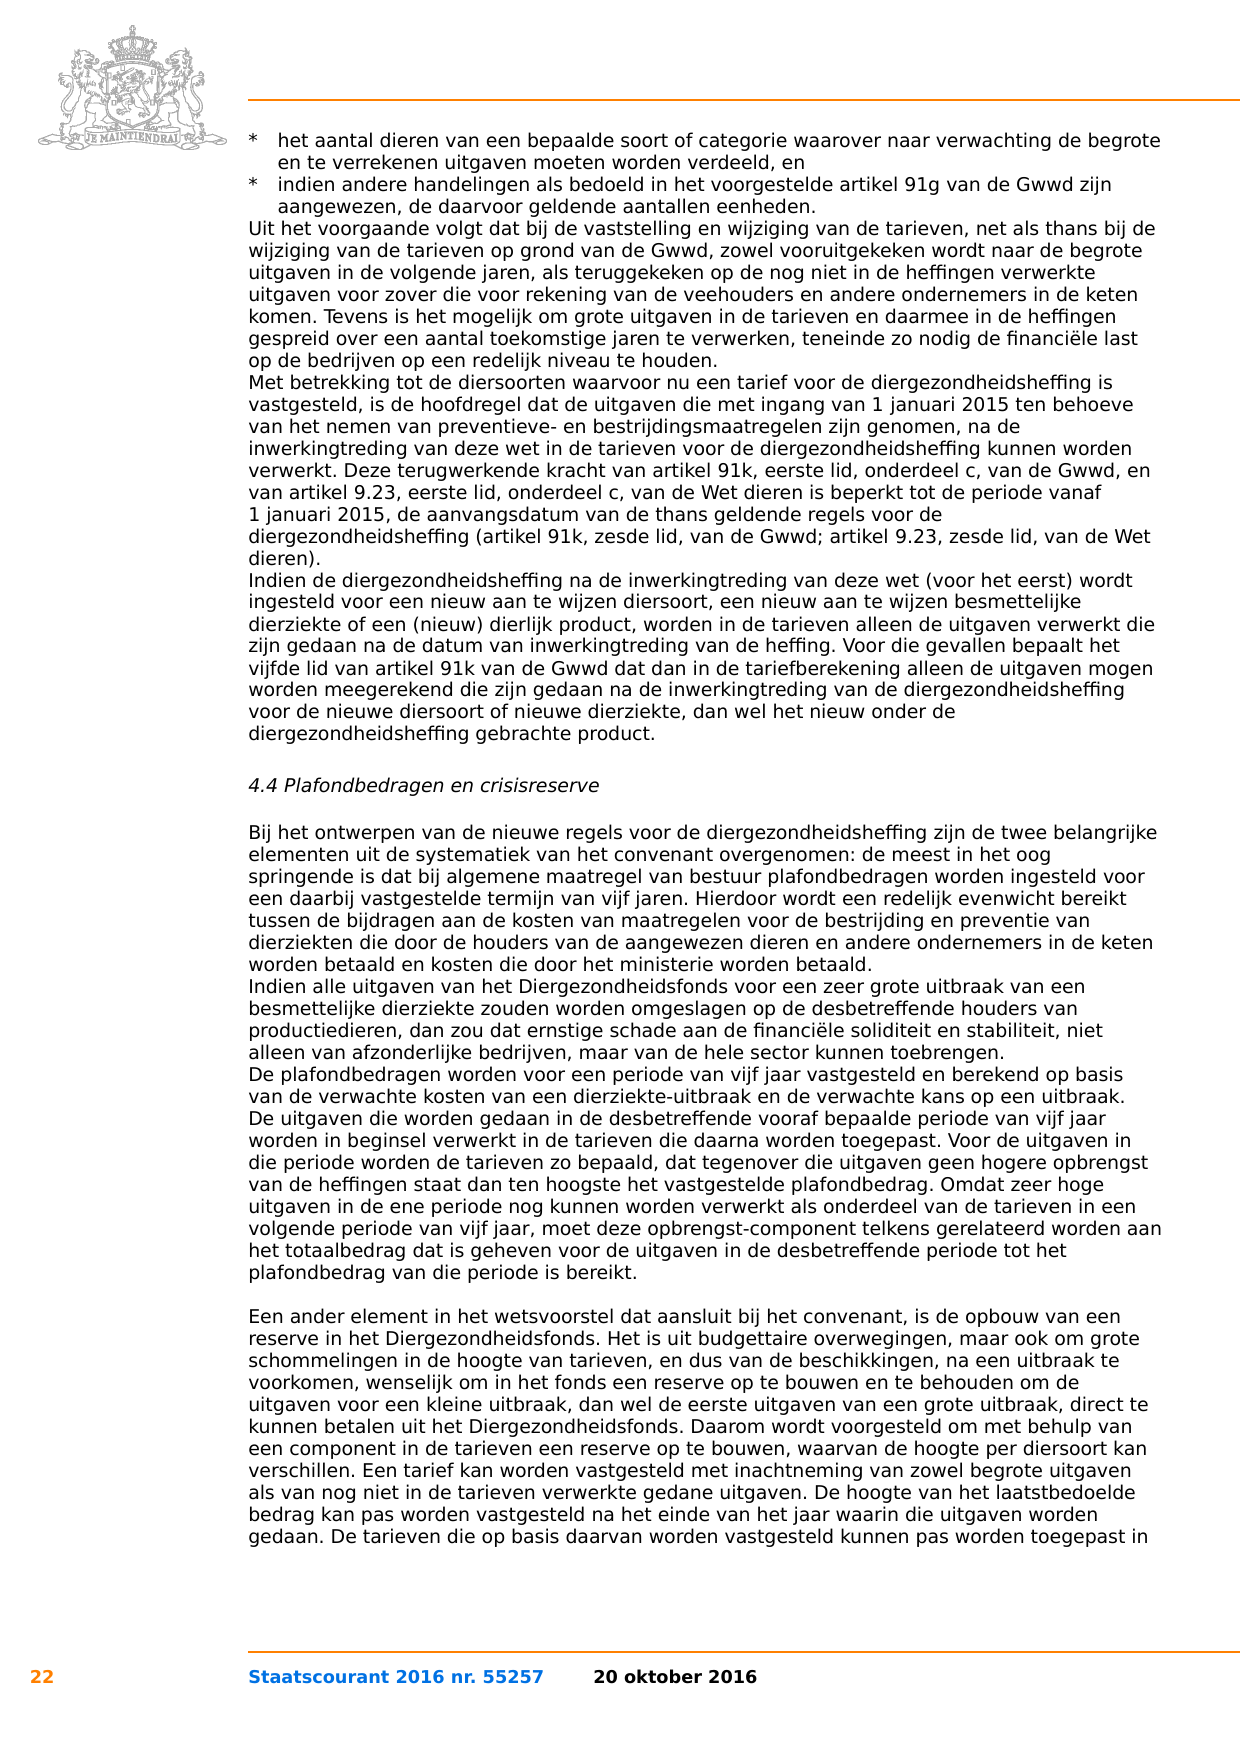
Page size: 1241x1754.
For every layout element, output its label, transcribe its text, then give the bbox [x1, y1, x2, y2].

text Indien de diergezondheidsheffing na de inwerkingtreding van deze wet (voor het eerst) wordt ingesteld voor een nieuw aan te wijzen diersoort, een nieuw aan te wijzen besmettelijke dierziekte of een (nieuw) dierlijk product, worden in de tarieven alleen de uitgaven verwerkt die zijn gedaan na de datum van inwerkingtreding van de heffing. Voor die gevallen bepaalt het vijfde lid van artikel 91k van de Gwwd dat dan in de tariefberekening alleen de uitgaven mogen worden meegerekend die zijn gedaan na de inwerkingtreding van de diergezondheidsheffing voor de nieuwe diersoort of nieuwe dierziekte, dan wel het nieuw onder de diergezondheidsheffing gebrachte product. [248, 569, 1163, 745]
text Een ander element in het wetsvoorstel dat aansluit bij het convenant, is de opbouw van een reserve in het Diergezondheidsfonds. Het is uit budgettaire overwegingen, maar ook om grote schommelingen in de hoogte van tarieven, en dus van de beschikkingen, na een uitbraak te voorkomen, wenselijk om in het fonds een reserve op te bouwen en te behouden om de uitgaven voor een kleine uitbraak, dan wel de eerste uitgaven van een grote uitbraak, direct te kunnen betalen uit het Diergezondheidsfonds. Daarom wordt voorgesteld om met behulp van een component in de tarieven een reserve op te bouwen, waarvan de hoogte per diersoort kan verschillen. Een tarief kan worden vastgesteld met inachtneming van zowel begrote uitgaven als van nog niet in de tarieven verwerkte gedane uitgaven. De hoogte van het laatstbedoelde bedrag kan pas worden vastgesteld na het einde van het jaar waarin die uitgaven worden gedaan. De tarieven die op basis daarvan worden vastgesteld kunnen pas worden toegepast in [248, 1306, 1163, 1547]
text * indien andere handelingen als bedoeld in het voorgestelde artikel 91g van de Gwwd zijn aangewezen, de daarvoor geldende aantallen eenheden. [248, 174, 1163, 218]
text Indien alle uitgaven van het Diergezondheidsfonds voor een zeer grote uitbraak van een besmettelijke dierziekte zouden worden omgeslagen op de desbetreffende houders van productiedieren, dan zou dat ernstige schade aan de financiële soliditeit en stabiliteit, niet alleen van afzonderlijke bedrijven, maar van de hele sector kunnen toebrengen. [248, 976, 1163, 1064]
subtitle 4.4 Plafondbedragen en crisisreserve [248, 775, 1163, 797]
text * het aantal dieren van een bepaalde soort of categorie waarover naar verwachting de begrote en te verrekenen uitgaven moeten worden verdeeld, en [248, 130, 1163, 174]
text De uitgaven die worden gedaan in de desbetreffende vooraf bepaalde periode van vijf jaar worden in beginsel verwerkt in de tarieven die daarna worden toegepast. Voor de uitgaven in die periode worden de tarieven zo bepaald, dat tegenover die uitgaven geen hogere opbrengst van de heffingen staat dan ten hoogste het vastgestelde plafondbedrag. Omdat zeer hoge uitgaven in de ene periode nog kunnen worden verwerkt als onderdeel van de tarieven in een volgende periode van vijf jaar, moet deze opbrengst-component telkens gerelateerd worden aan het totaalbedrag dat is geheven voor de uitgaven in de desbetreffende periode tot het plafondbedrag van die periode is bereikt. [248, 1108, 1163, 1284]
text De plafondbedragen worden voor een periode van vijf jaar vastgesteld en berekend op basis van de verwachte kosten van een dierziekte-uitbraak en de verwachte kans op een uitbraak. [248, 1064, 1163, 1108]
picture [38, 25, 227, 150]
text Met betrekking tot de diersoorten waarvoor nu een tarief voor de diergezondheidsheffing is vastgesteld, is de hoofdregel dat de uitgaven die met ingang van 1 januari 2015 ten behoeve van het nemen van preventieve- en bestrijdingsmaatregelen zijn genomen, na de inwerkingtreding van deze wet in de tarieven voor de diergezondheidsheffing kunnen worden verwerkt. Deze terugwerkende kracht van artikel 91k, eerste lid, onderdeel c, van de Gwwd, en van artikel 9.23, eerste lid, onderdeel c, van de Wet dieren is beperkt tot de periode vanaf 1 januari 2015, de aanvangsdatum van de thans geldende regels voor de diergezondheidsheffing (artikel 91k, zesde lid, van de Gwwd; artikel 9.23, zesde lid, van de Wet dieren). [248, 372, 1163, 569]
text Bij het ontwerpen van de nieuwe regels voor de diergezondheidsheffing zijn de twee belangrijke elementen uit de systematiek van het convenant overgenomen: de meest in het oog springende is dat bij algemene maatregel van bestuur plafondbedragen worden ingesteld voor een daarbij vastgestelde termijn van vijf jaren. Hierdoor wordt een redelijk evenwicht bereikt tussen de bijdragen aan de kosten van maatregelen voor de bestrijding en preventie van dierziekten die door de houders van de aangewezen dieren en andere ondernemers in de keten worden betaald en kosten die door het ministerie worden betaald. [248, 822, 1163, 976]
text Uit het voorgaande volgt dat bij de vaststelling en wijziging van de tarieven, net als thans bij de wijziging van de tarieven op grond van de Gwwd, zowel vooruitgekeken wordt naar de begrote uitgaven in de volgende jaren, als teruggekeken op de nog niet in de heffingen verwerkte uitgaven voor zover die voor rekening van de veehouders en andere ondernemers in de keten komen. Tevens is het mogelijk om grote uitgaven in de tarieven en daarmee in de heffingen gespreid over een aantal toekomstige jaren te verwerken, teneinde zo nodig de financiële last op de bedrijven op een redelijk niveau te houden. [248, 218, 1163, 372]
